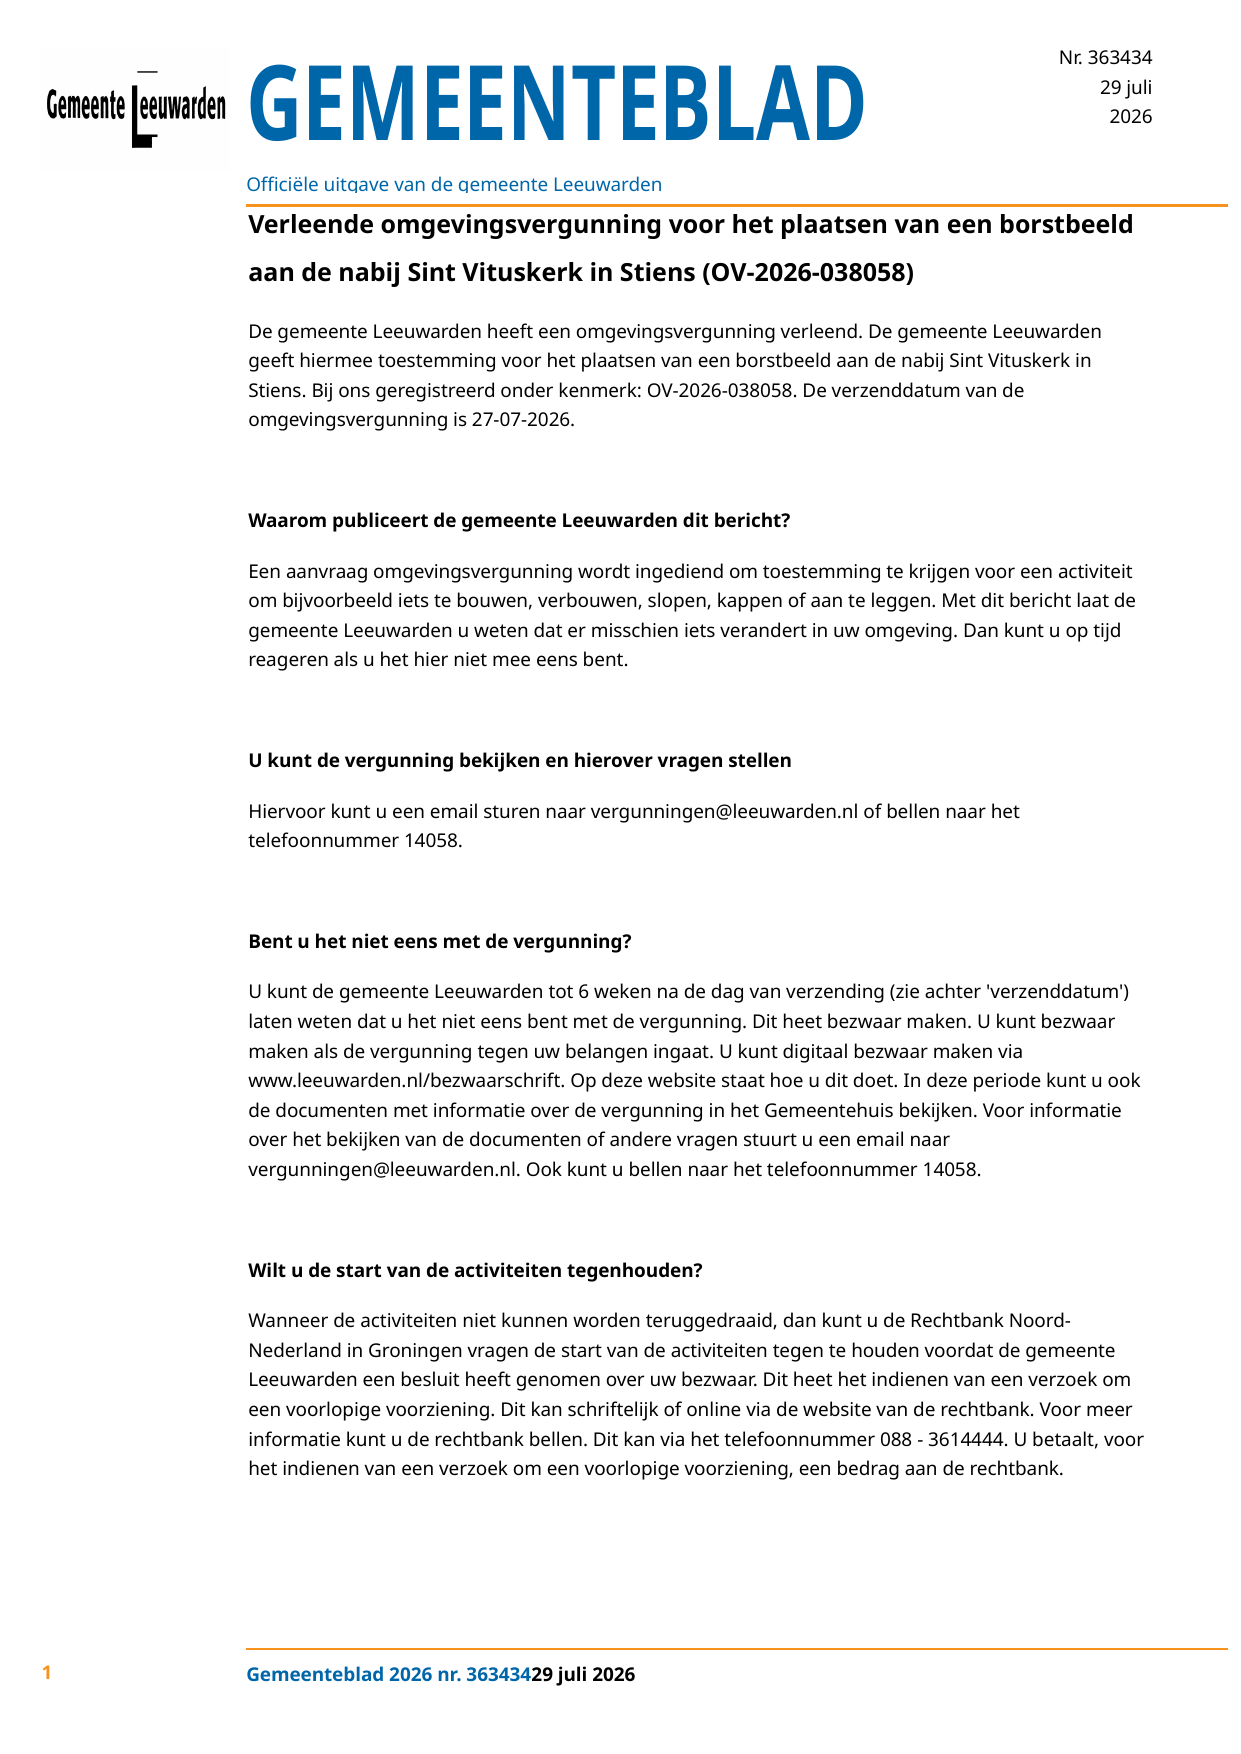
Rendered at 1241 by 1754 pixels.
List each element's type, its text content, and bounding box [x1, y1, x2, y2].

text Verleende omgevingsvergunning voor het plaatsen van een borstbeeld aan de nabij Sint Vituskerk in Stiens (OV-2026-038058) [248, 207, 1152, 288]
text Wanneer de activiteiten niet kunnen worden teruggedraaid, dan kunt u de Rechtbank Noord-Nederland in Groningen vragen de start van de activiteiten tegen te houden voordat de gemeente Leeuwarden een besluit heeft genomen over uw bezwaar. Dit heet het indienen van een verzoek om een voorlopige voorziening. Dit kan schriftelijk of online via de website van de rechtbank. Voor meer informatie kunt u de rechtbank bellen. Dit kan via het telefoonnummer 088 - 3614444. U betaalt, voor het indienen van een verzoek om een voorlopige voorziening, een bedrag aan de rechtbank. [248, 1307, 1152, 1481]
text Bent u het niet eens met de vergunning? [248, 928, 1152, 954]
text Hiervoor kunt u een email sturen naar vergunningen@leeuwarden.nl of bellen naar het telefoonnummer 14058. [248, 798, 1152, 853]
text De gemeente Leeuwarden heeft een omgevingsvergunning verleend. De gemeente Leeuwarden geeft hiermee toestemming voor het plaatsen van een borstbeeld aan de nabij Sint Vituskerk in Stiens. Bij ons geregistreerd onder kenmerk: OV-2026-038058. De verzenddatum van de omgevingsvergunning is 27-07-2026. [248, 318, 1152, 432]
text Wilt u de start van de activiteiten tegenhouden? [248, 1257, 1152, 1283]
text U kunt de vergunning bekijken en hierover vragen stellen [248, 747, 1152, 773]
text U kunt de gemeente Leeuwarden tot 6 weken na de dag van verzending (zie achter 'verzenddatum') laten weten dat u het niet eens bent met de vergunning. Dit heet bezwaar maken. U kunt bezwaar maken als de vergunning tegen uw belangen ingaat. U kunt digitaal bezwaar maken via www.leeuwarden.nl/bezwaarschrift. Op deze website staat hoe u dit doet. In deze periode kunt u ook de documenten met informatie over de vergunning in het Gemeentehuis bekijken. Voor informatie over het bekijken van de documenten of andere vragen stuurt u een email naar vergunningen@leeuwarden.nl. Ook kunt u bellen naar het telefoonnummer 14058. [248, 979, 1152, 1182]
text Een aanvraag omgevingsvergunning wordt ingediend om toestemming te krijgen voor een activiteit om bijvoorbeeld iets te bouwen, verbouwen, slopen, kappen of aan te leggen. Met dit bericht laat de gemeente Leeuwarden u weten dat er misschien iets verandert in uw omgeving. Dan kunt u op tijd reageren als u het hier niet mee eens bent. [248, 558, 1152, 672]
picture [41, 47, 231, 172]
text Waarom publiceert de gemeente Leeuwarden dit bericht? [248, 507, 1152, 533]
